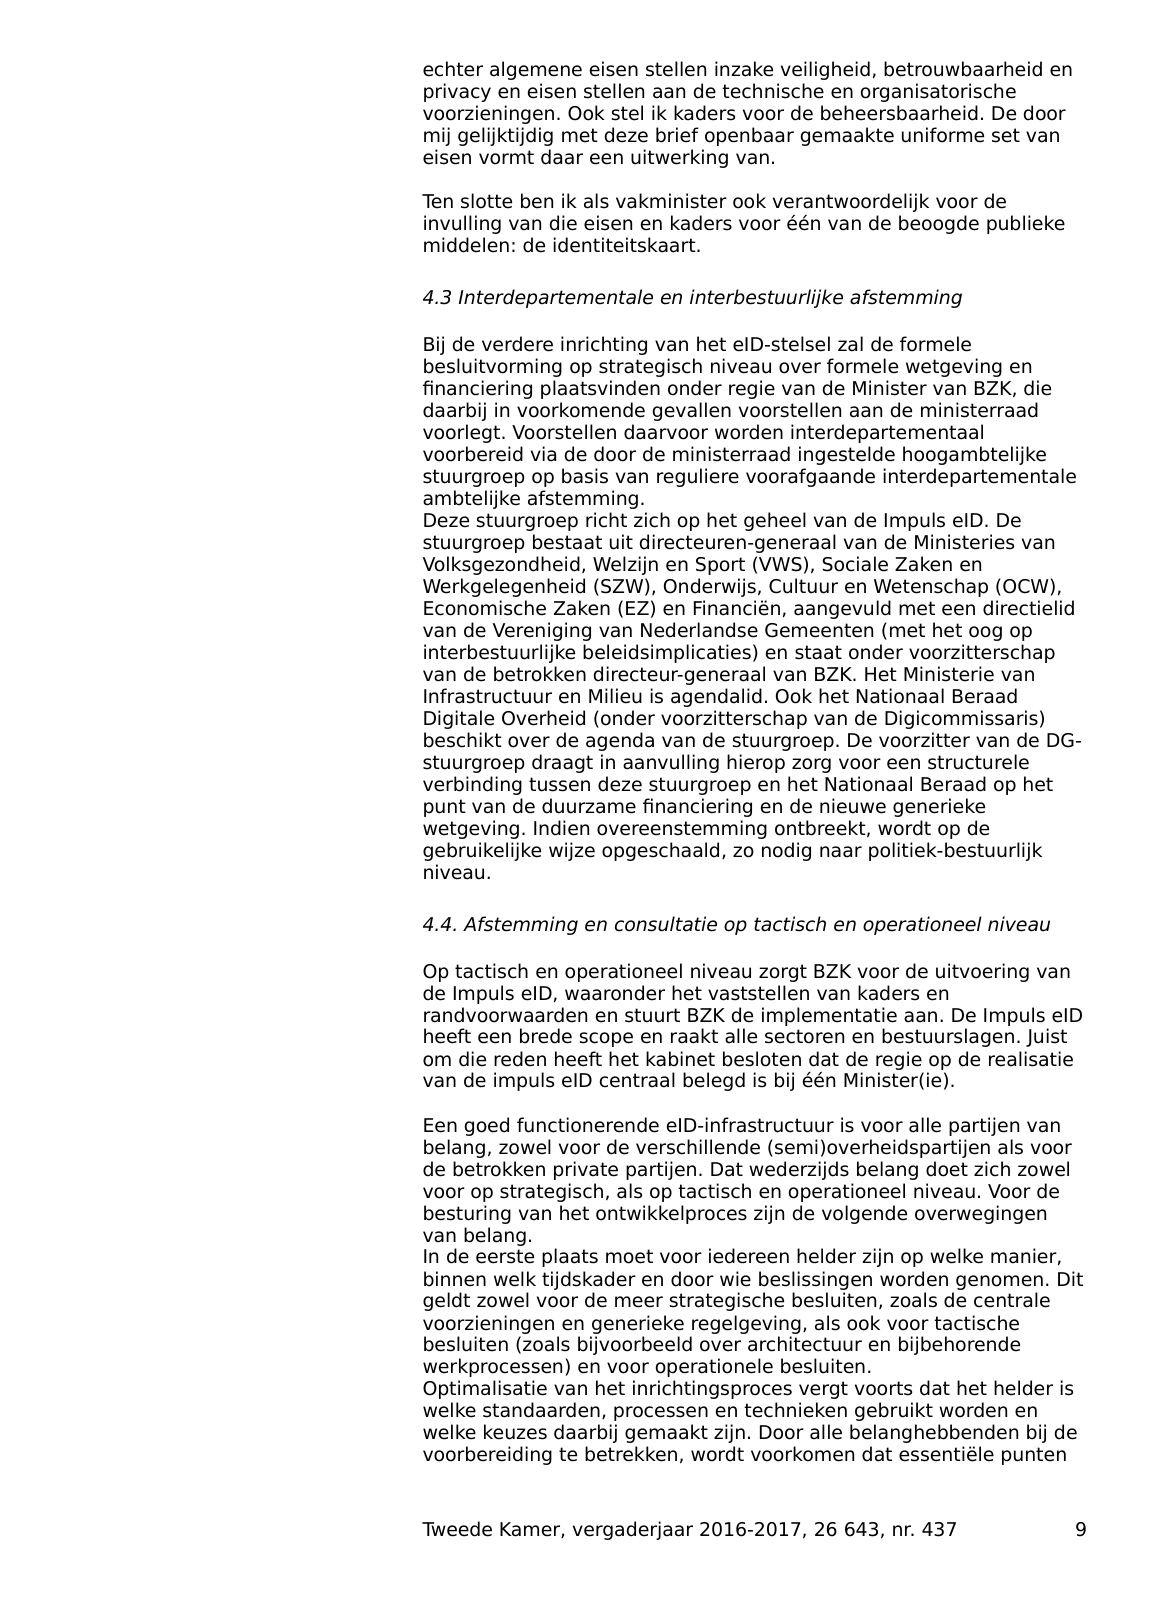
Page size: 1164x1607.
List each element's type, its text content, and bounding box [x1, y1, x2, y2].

text Optimalisatie van het inrichtingsproces vergt voorts dat het helder is welke standaarden, processen en technieken gebruikt worden en welke keuzes daarbij gemaakt zijn. Door alle belanghebbenden bij de voorbereiding te betrekken, wordt voorkomen dat essentiële punten [422, 1378, 1087, 1466]
subtitle 4.3 Interdepartementale en interbestuurlijke afstemming [422, 287, 1087, 309]
subtitle 4.4. Afstemming en consultatie op tactisch en operationeel niveau [422, 913, 1087, 936]
text Deze stuurgroep richt zich op het geheel van de Impuls eID. De stuurgroep bestaat uit directeuren-generaal van de Ministeries van Volksgezondheid, Welzijn en Sport (VWS), Sociale Zaken en Werkgelegenheid (SZW), Onderwijs, Cultuur en Wetenschap (OCW), Economische Zaken (EZ) en Financiën, aangevuld met een directielid van de Vereniging van Nederlandse Gemeenten (met het oog op interbestuurlijke beleidsimplicaties) en staat onder voorzitterschap van de betrokken directeur-generaal van BZK. Het Ministerie van Infrastructuur en Milieu is agendalid. Ook het Nationaal Beraad Digitale Overheid (onder voorzitterschap van de Digicommissaris) beschikt over de agenda van de stuurgroep. De voorzitter van de DG-stuurgroep draagt in aanvulling hierop zorg voor een structurele verbinding tussen deze stuurgroep en het Nationaal Beraad op het punt van de duurzame financiering en de nieuwe generieke wetgeving. Indien overeenstemming ontbreekt, wordt op de gebruikelijke wijze opgeschaald, zo nodig naar politiek-bestuurlijk niveau. [422, 510, 1087, 883]
text Bij de verdere inrichting van het eID-stelsel zal de formele besluitvorming op strategisch niveau over formele wetgeving en financiering plaatsvinden onder regie van de Minister van BZK, die daarbij in voorkomende gevallen voorstellen aan de ministerraad voorlegt. Voorstellen daarvoor worden interdepartementaal voorbereid via de door de ministerraad ingestelde hoogambtelijke stuurgroep op basis van reguliere voorafgaande interdepartementale ambtelijke afstemming. [422, 334, 1087, 510]
text Een goed functionerende eID-infrastructuur is voor alle partijen van belang, zowel voor de verschillende (semi)overheidspartijen als voor de betrokken private partijen. Dat wederzijds belang doet zich zowel voor op strategisch, als op tactisch en operationeel niveau. Voor de besturing van het ontwikkelproces zijn de volgende overwegingen van belang. [422, 1114, 1087, 1246]
text Ten slotte ben ik als vakminister ook verantwoordelijk voor de invulling van die eisen en kaders voor één van de beoogde publieke middelen: de identiteitskaart. [422, 191, 1087, 257]
text echter algemene eisen stellen inzake veiligheid, betrouwbaarheid en privacy en eisen stellen aan de technische en organisatorische voorzieningen. Ook stel ik kaders voor de beheersbaarheid. De door mij gelijktijdig met deze brief openbaar gemaakte uniforme set van eisen vormt daar een uitwerking van. [422, 59, 1087, 169]
text In de eerste plaats moet voor iedereen helder zijn op welke manier, binnen welk tijdskader en door wie beslissingen worden genomen. Dit geldt zowel voor de meer strategische besluiten, zoals de centrale voorzieningen en generieke regelgeving, als ook voor tactische besluiten (zoals bijvoorbeeld over architectuur en bijbehorende werkprocessen) en voor operationele besluiten. [422, 1246, 1087, 1378]
text Op tactisch en operationeel niveau zorgt BZK voor de uitvoering van de Impuls eID, waaronder het vaststellen van kaders en randvoorwaarden en stuurt BZK de implementatie aan. De Impuls eID heeft een brede scope en raakt alle sectoren en bestuurslagen. Juist om die reden heeft het kabinet besloten dat de regie op de realisatie van de impuls eID centraal belegd is bij één Minister(ie). [422, 961, 1087, 1092]
